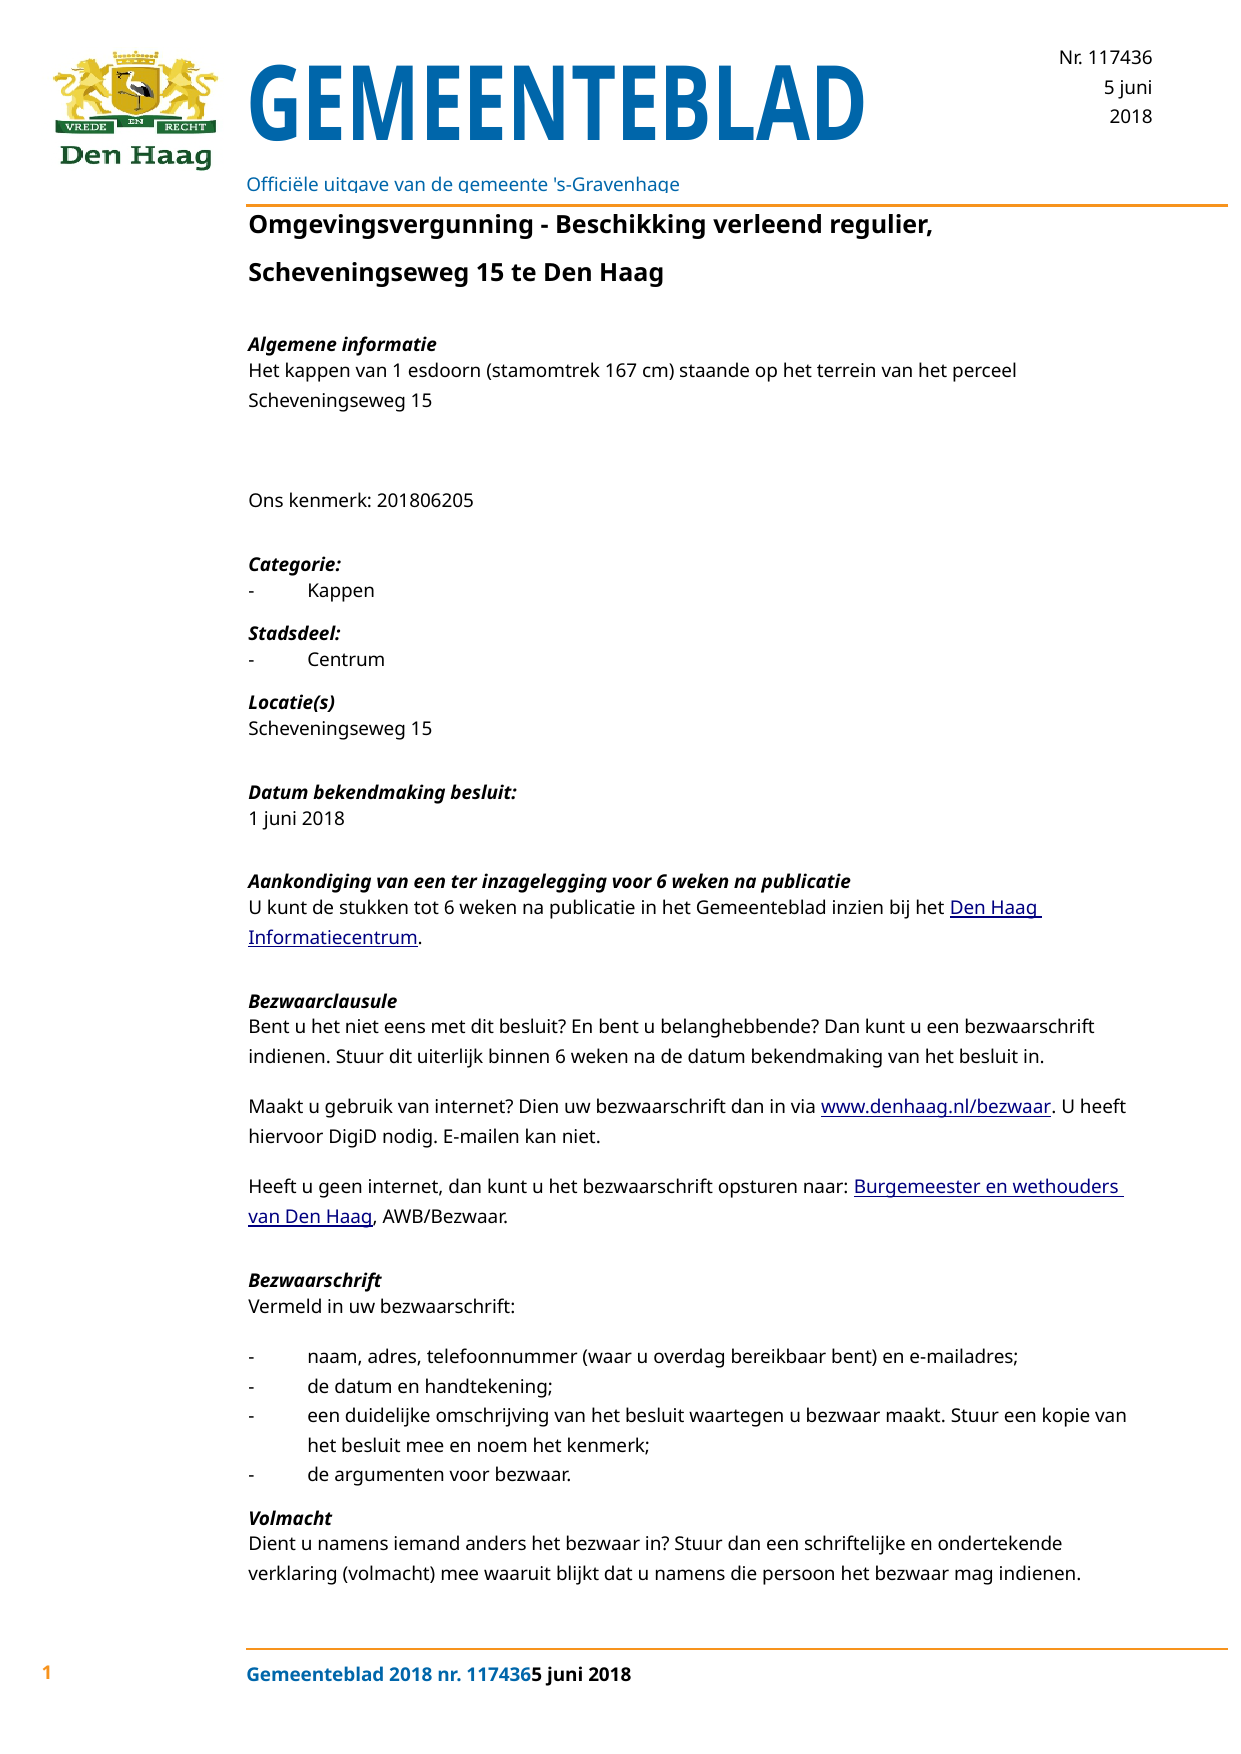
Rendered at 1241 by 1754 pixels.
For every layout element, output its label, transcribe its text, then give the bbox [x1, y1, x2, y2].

list de datum en handtekening; [248, 1373, 1152, 1399]
text Stadsdeel: [248, 620, 1152, 646]
text Categorie: [248, 552, 1152, 577]
text Datum bekendmaking besluit: [248, 779, 1152, 805]
text Het kappen van 1 esdoorn (stamomtrek 167 cm) staande op het terrein van het perceel Scheveningseweg 15 [248, 357, 1152, 412]
text Algemene informatie [248, 331, 1152, 357]
text Ons kenmerk: 201806205 [248, 488, 1152, 513]
text Scheveningseweg 15 [248, 715, 1152, 741]
text Omgevingsvergunning - Beschikking verleend regulier, Scheveningseweg 15 te Den Haag [248, 207, 1152, 288]
text Bezwaarschrift [248, 1267, 1152, 1293]
picture [41, 47, 231, 172]
text Bezwaarclausule [248, 988, 1152, 1014]
text Locatie(s) [248, 689, 1152, 715]
text Volmacht [248, 1505, 1152, 1531]
text Vermeld in uw bezwaarschrift: [248, 1293, 1152, 1319]
list de argumenten voor bezwaar. [248, 1462, 1152, 1487]
text U kunt de stukken tot 6 weken na publicatie in het Gemeenteblad inzien bij het Den Haag Informatiecentrum. [248, 894, 1152, 950]
text Aankondiging van een ter inzagelegging voor 6 weken na publicatie [248, 869, 1152, 894]
text Bent u het niet eens met dit besluit? En bent u belanghebbende? Dan kunt u een bezwaarschrift indienen. Stuur dit uiterlijk binnen 6 weken na de datum bekendmaking van het besluit in. [248, 1014, 1152, 1069]
text Dient u namens iemand anders het bezwaar in? Stuur dan een schriftelijke en ondertekende verklaring (volmacht) mee waaruit blijkt dat u namens die persoon het bezwaar mag indienen. [248, 1531, 1152, 1586]
list Kappen [248, 577, 1152, 603]
text Heeft u geen internet, dan kunt u het bezwaarschrift opsturen naar: Burgemeester en wethouders van Den Haag, AWB/Bezwaar. [248, 1174, 1152, 1229]
list een duidelijke omschrijving van het besluit waartegen u bezwaar maakt. Stuur een kopie van het besluit mee en noem het kenmerk; [248, 1402, 1152, 1458]
text Maakt u gebruik van internet? Dien uw bezwaarschrift dan in via www.denhaag.nl/bezwaar. U heeft hiervoor DigiD nodig. E-mailen kan niet. [248, 1094, 1152, 1149]
list Centrum [248, 646, 1152, 672]
text 1 juni 2018 [248, 805, 1152, 830]
list naam, adres, telefoonnummer (waar u overdag bereikbaar bent) en e-mailadres; [248, 1343, 1152, 1369]
